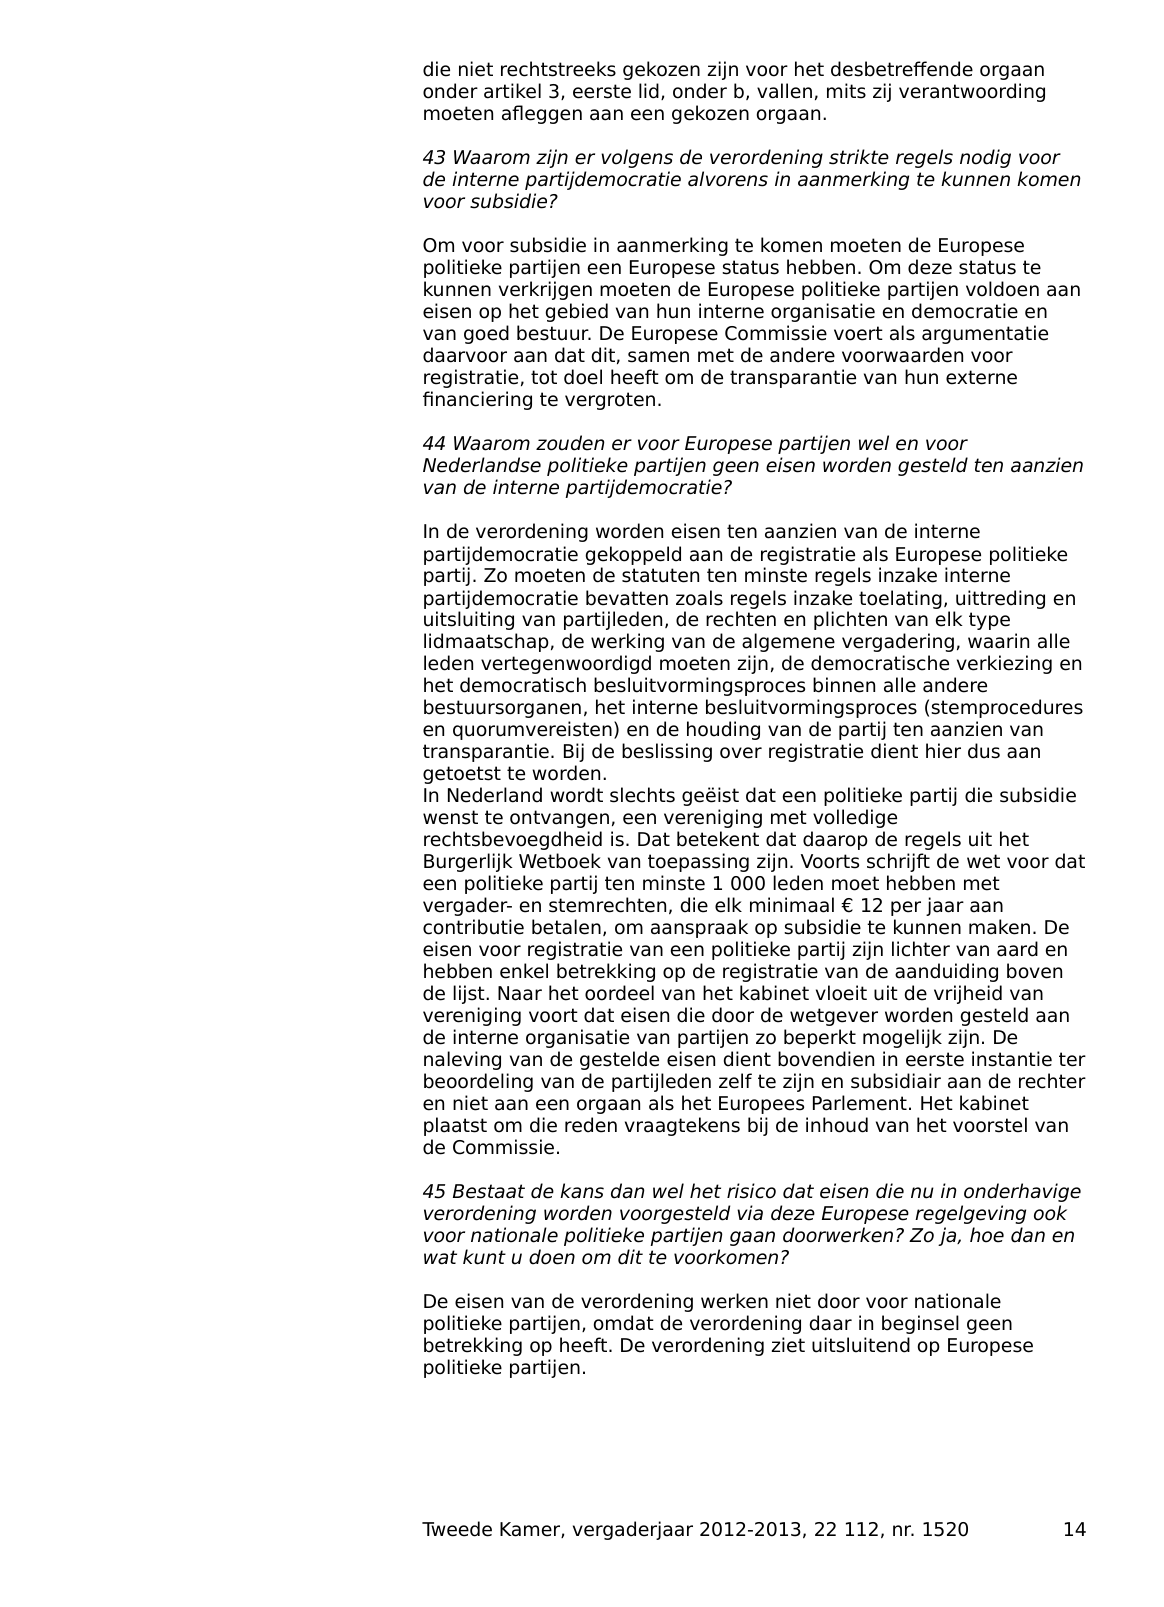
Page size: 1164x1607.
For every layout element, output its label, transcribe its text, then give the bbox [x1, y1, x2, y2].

subtitle 45 Bestaat de kans dan wel het risico dat eisen die nu in onderhavige verordening worden voorgesteld via deze Europese regelgeving ook voor nationale politieke partijen gaan doorwerken? Zo ja, hoe dan en wat kunt u doen om dit te voorkomen? [422, 1181, 1087, 1269]
text De eisen van de verordening werken niet door voor nationale politieke partijen, omdat de verordening daar in beginsel geen betrekking op heeft. De verordening ziet uitsluitend op Europese politieke partijen. [422, 1291, 1087, 1379]
text In de verordening worden eisen ten aanzien van de interne partijdemocratie gekoppeld aan de registratie als Europese politieke partij. Zo moeten de statuten ten minste regels inzake interne partijdemocratie bevatten zoals regels inzake toelating, uittreding en uitsluiting van partijleden, de rechten en plichten van elk type lidmaatschap, de werking van de algemene vergadering, waarin alle leden vertegenwoordigd moeten zijn, de democratische verkiezing en het democratisch besluitvormingsproces binnen alle andere bestuursorganen, het interne besluitvormingsproces (stemprocedures en quorumvereisten) en de houding van de partij ten aanzien van transparantie. Bij de beslissing over registratie dient hier dus aan getoetst te worden. [422, 521, 1087, 785]
subtitle 44 Waarom zouden er voor Europese partijen wel en voor Nederlandse politieke partijen geen eisen worden gesteld ten aanzien van de interne partijdemocratie? [422, 433, 1087, 499]
text Om voor subsidie in aanmerking te komen moeten de Europese politieke partijen een Europese status hebben. Om deze status te kunnen verkrijgen moeten de Europese politieke partijen voldoen aan eisen op het gebied van hun interne organisatie en democratie en van goed bestuur. De Europese Commissie voert als argumentatie daarvoor aan dat dit, samen met de andere voorwaarden voor registratie, tot doel heeft om de transparantie van hun externe financiering te vergroten. [422, 235, 1087, 411]
text die niet rechtstreeks gekozen zijn voor het desbetreffende orgaan onder artikel 3, eerste lid, onder b, vallen, mits zij verantwoording moeten afleggen aan een gekozen orgaan. [422, 59, 1087, 125]
text In Nederland wordt slechts geëist dat een politieke partij die subsidie wenst te ontvangen, een vereniging met volledige rechtsbevoegdheid is. Dat betekent dat daarop de regels uit het Burgerlijk Wetboek van toepassing zijn. Voorts schrijft de wet voor dat een politieke partij ten minste 1 000 leden moet hebben met vergader- en stemrechten, die elk minimaal € 12 per jaar aan contributie betalen, om aanspraak op subsidie te kunnen maken. De eisen voor registratie van een politieke partij zijn lichter van aard en hebben enkel betrekking op de registratie van de aanduiding boven de lijst. Naar het oordeel van het kabinet vloeit uit de vrijheid van vereniging voort dat eisen die door de wetgever worden gesteld aan de interne organisatie van partijen zo beperkt mogelijk zijn. De naleving van de gestelde eisen dient bovendien in eerste instantie ter beoordeling van de partijleden zelf te zijn en subsidiair aan de rechter en niet aan een orgaan als het Europees Parlement. Het kabinet plaatst om die reden vraagtekens bij de inhoud van het voorstel van de Commissie. [422, 785, 1087, 1159]
subtitle 43 Waarom zijn er volgens de verordening strikte regels nodig voor de interne partijdemocratie alvorens in aanmerking te kunnen komen voor subsidie? [422, 147, 1087, 213]
